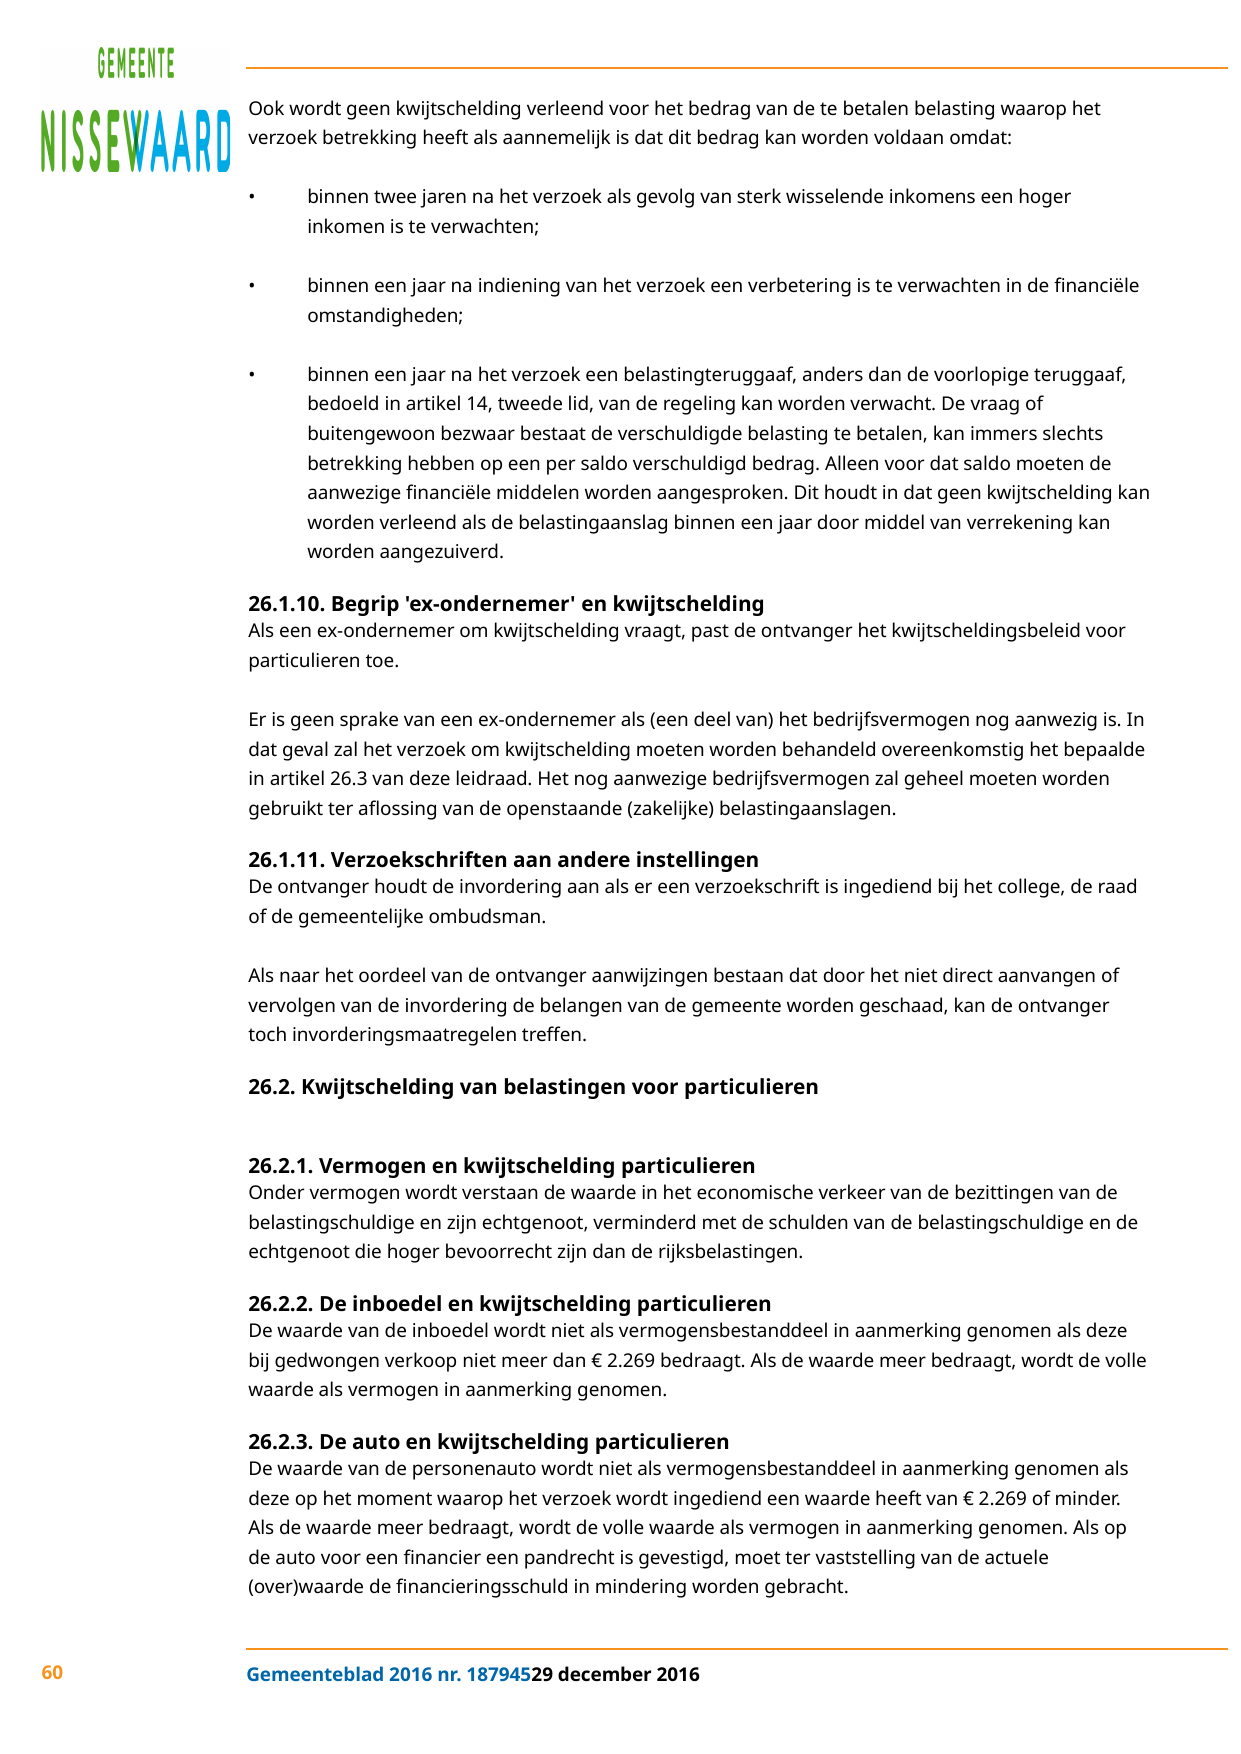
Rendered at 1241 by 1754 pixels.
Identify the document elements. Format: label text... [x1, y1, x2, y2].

text 26.1.10. Begrip 'ex-ondernemer' en kwijtschelding [248, 589, 1152, 617]
picture [201, 122, 206, 138]
text Onder vermogen wordt verstaan de waarde in het economische verkeer van de bezittingen van de belastingschuldige en zijn echtgenoot, verminderd met de schulden van de belastingschuldige en de echtgenoot die hoger bevoorrecht zijn dan de rijksbelastingen. [248, 1179, 1152, 1264]
text De waarde van de inboedel wordt niet als vermogensbestanddeel in aanmerking genomen als deze bij gedwongen verkoop niet meer dan € 2.269 bedraagt. Als de waarde meer bedraagt, wordt de volle waarde als vermogen in aanmerking genomen. [248, 1317, 1152, 1402]
picture [222, 122, 227, 160]
text De waarde van de personenauto wordt niet als vermogensbestanddeel in aanmerking genomen als deze op het moment waarop het verzoek wordt ingediend een waarde heeft van € 2.269 of minder. Als de waarde meer bedraagt, wordt de volle waarde als vermogen in aanmerking genomen. Als op de auto voor een financier een pandrecht is gevestigd, moet ter vaststelling van de actuele (over)waarde de financieringsschuld in mindering worden gebracht. [248, 1455, 1152, 1599]
picture [176, 157, 187, 172]
list binnen een jaar na indiening van het verzoek een verbetering is te verwachten in de financiële omstandigheden; [248, 272, 1152, 328]
text Als naar het oordeel van de ontvanger aanwijzingen bestaan dat door het niet direct aanvangen of vervolgen van de invordering de belangen van de gemeente worden geschaad, kan de ontvanger toch invorderingsmaatregelen treffen. [248, 962, 1152, 1047]
text 26.2.2. De inboedel en kwijtschelding particulieren [248, 1289, 1152, 1317]
list binnen twee jaren na het verzoek als gevolg van sterk wisselende inkomens een hoger inkomen is te verwachten; [248, 183, 1152, 239]
picture [200, 151, 206, 172]
text Er is geen sprake van een ex-ondernemer als (een deel van) het bedrijfsvermogen nog aanwezig is. In dat geval zal het verzoek om kwijtschelding moeten worden behandeld overeenkomstig het bepaalde in artikel 26.3 van deze leidraad. Het nog aanwezige bedrijfsvermogen zal geheel moeten worden gebruikt ter aflossing van de openstaande (zakelijke) belastingaanslagen. [248, 706, 1152, 821]
list binnen een jaar na het verzoek een belastingteruggaaf, anders dan de voorlopige teruggaaf, bedoeld in artikel 14, tweede lid, van de regeling kan worden verwacht. De vraag of buitengewoon bezwaar bestaat de verschuldigde belasting te betalen, kan immers slechts betrekking hebben op een per saldo verschuldigd bedrag. Alleen voor dat saldo moeten de aanwezige financiële middelen worden aangesproken. Dit houdt in dat geen kwijtschelding kan worden verleend als de belastingaanslag binnen een jaar door middel van verrekening kan worden aangezuiverd. [248, 361, 1152, 564]
text 26.2. Kwijtschelding van belastingen voor particulieren [248, 1072, 1152, 1101]
text 26.2.3. De auto en kwijtschelding particulieren [248, 1427, 1152, 1455]
picture [41, 47, 231, 172]
text Als een ex-ondernemer om kwijtschelding vraagt, past de ontvanger het kwijtscheldingsbeleid voor particulieren toe. [248, 617, 1152, 673]
picture [154, 157, 165, 172]
text 26.1.11. Verzoekschriften aan andere instellingen [248, 845, 1152, 874]
text 26.2.1. Vermogen en kwijtschelding particulieren [248, 1151, 1152, 1179]
text Ook wordt geen kwijtschelding verleend voor het bedrag van de te betalen belasting waarop het verzoek betrekking heeft als aannemelijk is dat dit bedrag kan worden voldaan omdat: [248, 95, 1152, 150]
text De ontvanger houdt de invordering aan als er een verzoekschrift is ingediend bij het college, de raad of de gemeentelijke ombudsman. [248, 874, 1152, 929]
